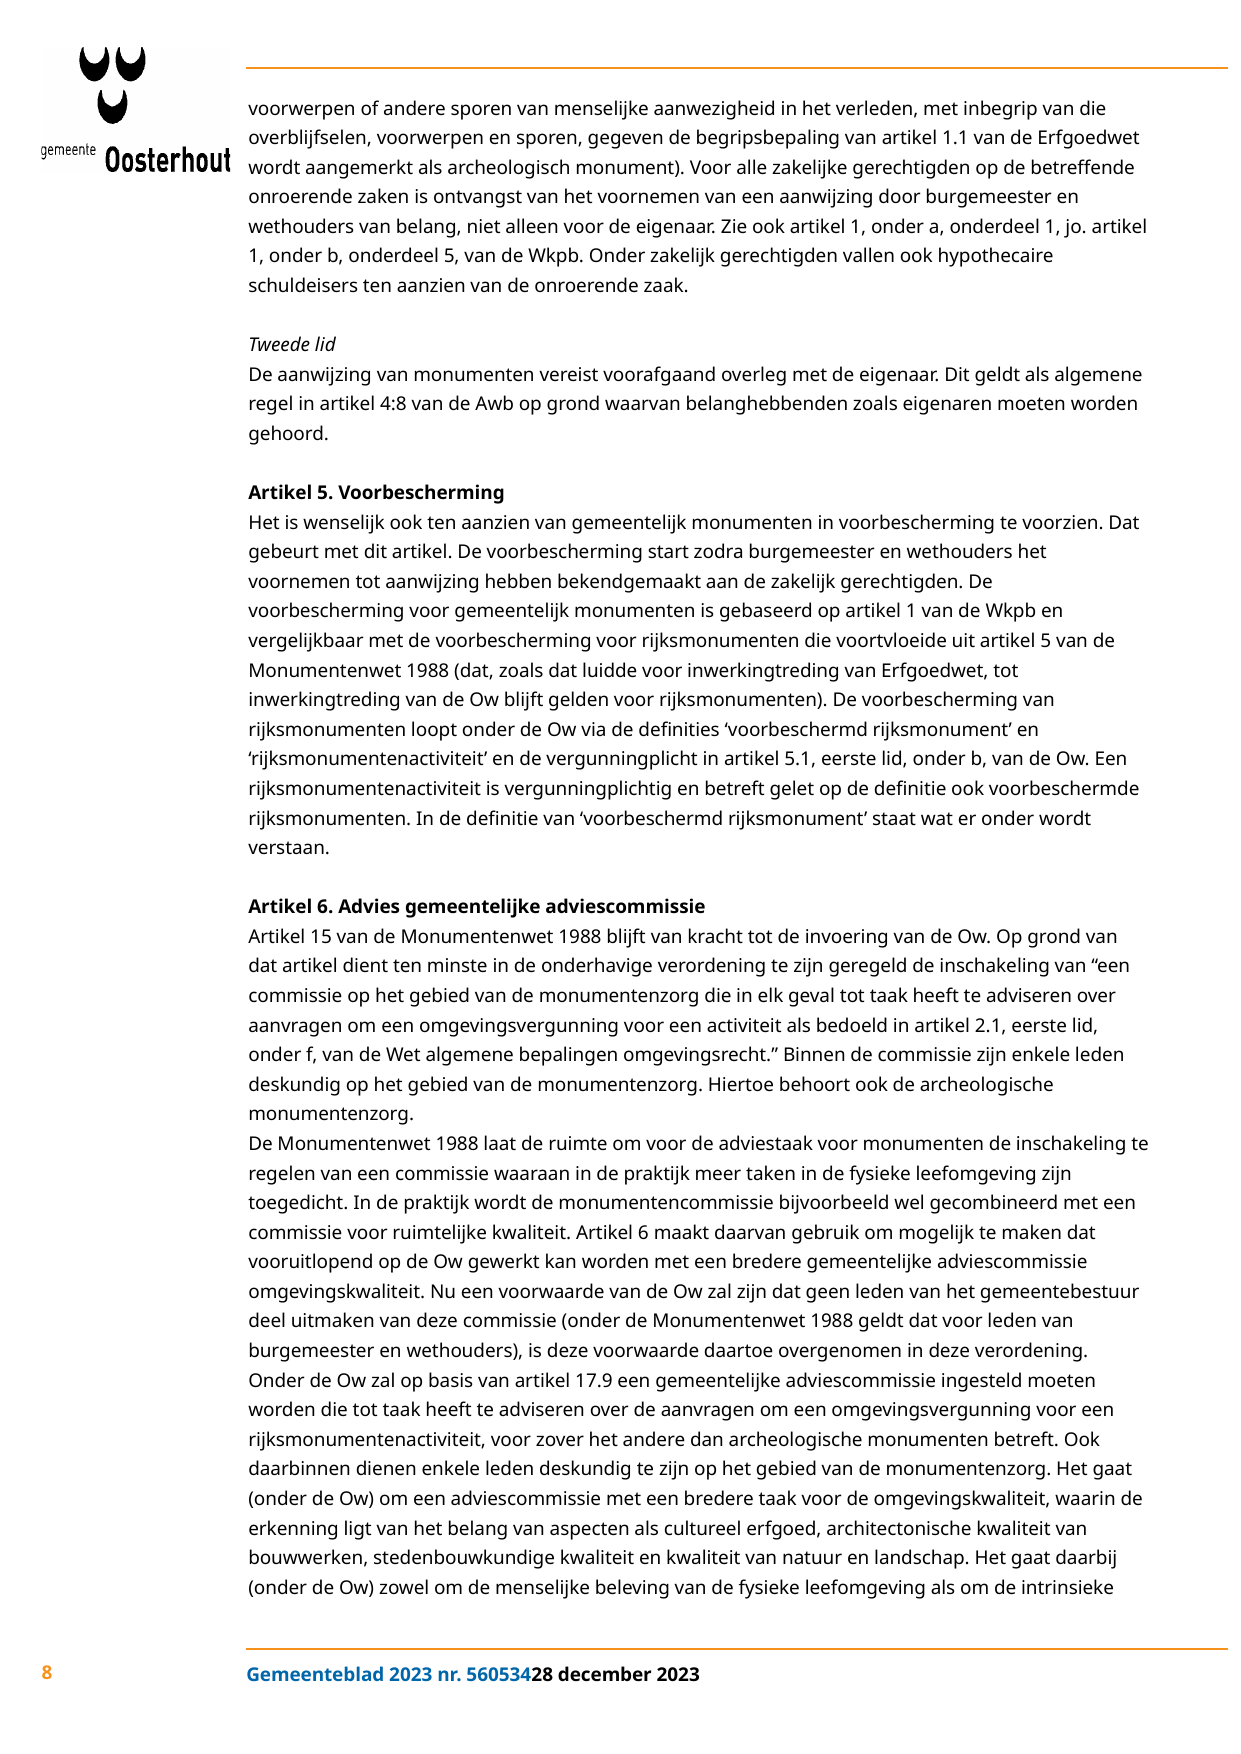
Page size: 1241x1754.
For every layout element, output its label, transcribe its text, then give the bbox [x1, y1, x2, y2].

text Artikel 15 van de Monumentenwet 1988 blijft van kracht tot de invoering van de Ow. Op grond van dat artikel dient ten minste in de onderhavige verordening te zijn geregeld de inschakeling van “een commissie op het gebied van de monumentenzorg die in elk geval tot taak heeft te adviseren over aanvragen om een omgevingsvergunning voor een activiteit als bedoeld in artikel 2.1, eerste lid, onder f, van de Wet algemene bepalingen omgevingsrecht.” Binnen de commissie zijn enkele leden deskundig op het gebied van de monumentenzorg. Hiertoe behoort ook de archeologische monumentenzorg. [248, 923, 1152, 1126]
text voorwerpen of andere sporen van menselijke aanwezigheid in het verleden, met inbegrip van die overblijfselen, voorwerpen en sporen, gegeven de begripsbepaling van artikel 1.1 van de Erfgoedwet wordt aangemerkt als archeologisch monument). Voor alle zakelijke gerechtigden op de betreffende onroerende zaken is ontvangst van het voornemen van een aanwijzing door burgemeester en wethouders van belang, niet alleen voor de eigenaar. Zie ook artikel 1, onder a, onderdeel 1, jo. artikel 1, onder b, onderdeel 5, van de Wkpb. Onder zakelijk gerechtigden vallen ook hypothecaire schuldeisers ten aanzien van de onroerende zaak. [248, 95, 1152, 298]
picture [41, 47, 231, 172]
text Artikel 5. Voorbescherming [248, 479, 1152, 505]
text Artikel 6. Advies gemeentelijke adviescommissie [248, 893, 1152, 919]
text De Monumentenwet 1988 laat de ruimte om voor de adviestaak voor monumenten de inschakeling te regelen van een commissie waaraan in de praktijk meer taken in de fysieke leefomgeving zijn toegedicht. In de praktijk wordt de monumentencommissie bijvoorbeeld wel gecombineerd met een commissie voor ruimtelijke kwaliteit. Artikel 6 maakt daarvan gebruik om mogelijk te maken dat vooruitlopend op de Ow gewerkt kan worden met een bredere gemeentelijke adviescommissie omgevingskwaliteit. Nu een voorwaarde van de Ow zal zijn dat geen leden van het gemeentebestuur deel uitmaken van deze commissie (onder de Monumentenwet 1988 geldt dat voor leden van burgemeester en wethouders), is deze voorwaarde daartoe overgenomen in deze verordening. [248, 1130, 1152, 1363]
text Onder de Ow zal op basis van artikel 17.9 een gemeentelijke adviescommissie ingesteld moeten worden die tot taak heeft te adviseren over de aanvragen om een omgevingsvergunning voor een rijksmonumentenactiviteit, voor zover het andere dan archeologische monumenten betreft. Ook daarbinnen dienen enkele leden deskundig te zijn op het gebied van de monumentenzorg. Het gaat (onder de Ow) om een adviescommissie met een bredere taak voor de omgevingskwaliteit, waarin de erkenning ligt van het belang van aspecten als cultureel erfgoed, architectonische kwaliteit van bouwwerken, stedenbouwkundige kwaliteit en kwaliteit van natuur en landschap. Het gaat daarbij (onder de Ow) zowel om de menselijke beleving van de fysieke leefomgeving als om de intrinsieke [248, 1367, 1152, 1600]
text Het is wenselijk ook ten aanzien van gemeentelijk monumenten in voorbescherming te voorzien. Dat gebeurt met dit artikel. De voorbescherming start zodra burgemeester en wethouders het voornemen tot aanwijzing hebben bekendgemaakt aan de zakelijk gerechtigden. De voorbescherming voor gemeentelijk monumenten is gebaseerd op artikel 1 van de Wkpb en vergelijkbaar met de voorbescherming voor rijksmonumenten die voortvloeide uit artikel 5 van de Monumentenwet 1988 (dat, zoals dat luidde voor inwerkingtreding van Erfgoedwet, tot inwerkingtreding van de Ow blijft gelden voor rijksmonumenten). De voorbescherming van rijksmonumenten loopt onder de Ow via de definities ‘voorbeschermd rijksmonument’ en ‘rijksmonumentenactiviteit’ en de vergunningplicht in artikel 5.1, eerste lid, onder b, van de Ow. Een rijksmonumentenactiviteit is vergunningplichtig en betreft gelet op de definitie ook voorbeschermde rijksmonumenten. In de definitie van ‘voorbeschermd rijksmonument’ staat wat er onder wordt verstaan. [248, 509, 1152, 860]
text Tweede lid [248, 331, 1152, 357]
text De aanwijzing van monumenten vereist voorafgaand overleg met de eigenaar. Dit geldt als algemene regel in artikel 4:8 van de Awb op grond waarvan belanghebbenden zoals eigenaren moeten worden gehoord. [248, 361, 1152, 446]
